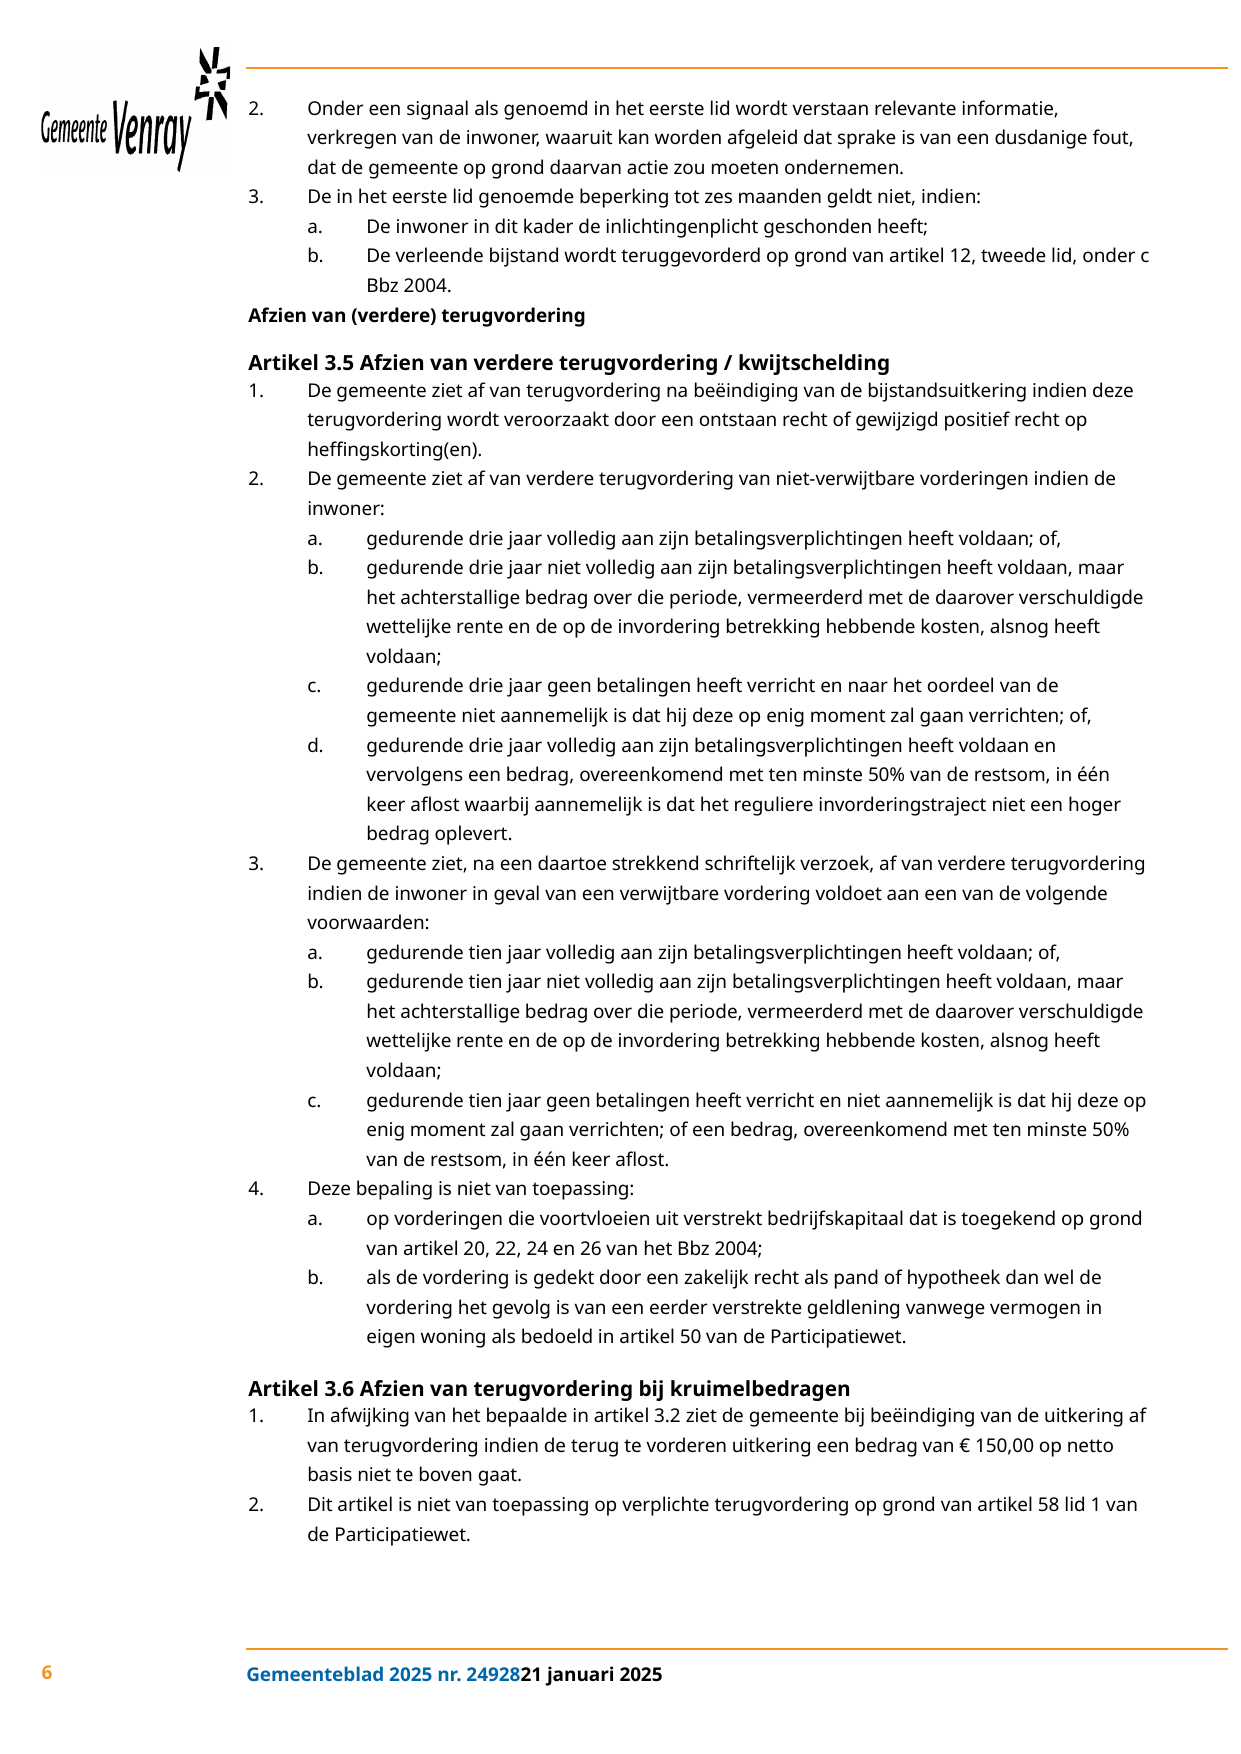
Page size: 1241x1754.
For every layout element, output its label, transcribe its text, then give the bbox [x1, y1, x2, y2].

list gedurende tien jaar volledig aan zijn betalingsverplichtingen heeft voldaan; of, [307, 939, 1152, 965]
list gedurende drie jaar volledig aan zijn betalingsverplichtingen heeft voldaan; of, [307, 525, 1152, 551]
text Artikel 3.5 Afzien van verdere terugvordering / kwijtschelding [248, 348, 1152, 377]
list De in het eerste lid genoemde beperking tot zes maanden geldt niet, indien: [248, 183, 1152, 209]
list De inwoner in dit kader de inlichtingenplicht geschonden heeft; [307, 213, 1152, 239]
list gedurende drie jaar volledig aan zijn betalingsverplichtingen heeft voldaan en vervolgens een bedrag, overeenkomend met ten minste 50% van de restsom, in één keer aflost waarbij aannemelijk is dat het reguliere invorderingstraject niet een hoger bedrag oplevert. [307, 732, 1152, 846]
list gedurende tien jaar niet volledig aan zijn betalingsverplichtingen heeft voldaan, maar het achterstallige bedrag over die periode, vermeerderd met de daarover verschuldigde wettelijke rente en de op de invordering betrekking hebbende kosten, alsnog heeft voldaan; [307, 968, 1152, 1083]
list De gemeente ziet af van verdere terugvordering van niet-verwijtbare vorderingen indien de inwoner: [248, 466, 1152, 521]
list gedurende tien jaar geen betalingen heeft verricht en niet aannemelijk is dat hij deze op enig moment zal gaan verrichten; of een bedrag, overeenkomend met ten minste 50% van de restsom, in één keer aflost. [307, 1087, 1152, 1172]
picture [41, 47, 231, 172]
list De gemeente ziet af van terugvordering na beëindiging van de bijstandsuitkering indien deze terugvordering wordt veroorzaakt door een ontstaan recht of gewijzigd positief recht op heffingskorting(en). [248, 377, 1152, 462]
list gedurende drie jaar geen betalingen heeft verricht en naar het oordeel van de gemeente niet aannemelijk is dat hij deze op enig moment zal gaan verrichten; of, [307, 673, 1152, 728]
text Afzien van (verdere) terugvordering [248, 302, 1152, 328]
list Onder een signaal als genoemd in het eerste lid wordt verstaan relevante informatie, verkregen van de inwoner, waaruit kan worden afgeleid dat sprake is van een dusdanige fout, dat de gemeente op grond daarvan actie zou moeten ondernemen. [248, 95, 1152, 180]
list De gemeente ziet, na een daartoe strekkend schriftelijk verzoek, af van verdere terugvordering indien de inwoner in geval van een verwijtbare vordering voldoet aan een van de volgende voorwaarden: [248, 850, 1152, 935]
list De verleende bijstand wordt teruggevorderd op grond van artikel 12, tweede lid, onder c Bbz 2004. [307, 243, 1152, 298]
list op vorderingen die voortvloeien uit verstrekt bedrijfskapitaal dat is toegekend op grond van artikel 20, 22, 24 en 26 van het Bbz 2004; [307, 1205, 1152, 1261]
list als de vordering is gedekt door een zakelijk recht als pand of hypotheek dan wel de vordering het gevolg is van een eerder verstrekte geldlening vanwege vermogen in eigen woning als bedoeld in artikel 50 van de Participatiewet. [307, 1264, 1152, 1349]
list Dit artikel is niet van toepassing op verplichte terugvordering op grond van artikel 58 lid 1 van de Participatiewet. [248, 1491, 1152, 1546]
list Deze bepaling is niet van toepassing: [248, 1176, 1152, 1201]
list In afwijking van het bepaalde in artikel 3.2 ziet de gemeente bij beëindiging van de uitkering af van terugvordering indien de terug te vorderen uitkering een bedrag van € 150,00 op netto basis niet te boven gaat. [248, 1402, 1152, 1487]
text Artikel 3.6 Afzien van terugvordering bij kruimelbedragen [248, 1374, 1152, 1402]
list gedurende drie jaar niet volledig aan zijn betalingsverplichtingen heeft voldaan, maar het achterstallige bedrag over die periode, vermeerderd met de daarover verschuldigde wettelijke rente en de op de invordering betrekking hebbende kosten, alsnog heeft voldaan; [307, 554, 1152, 669]
